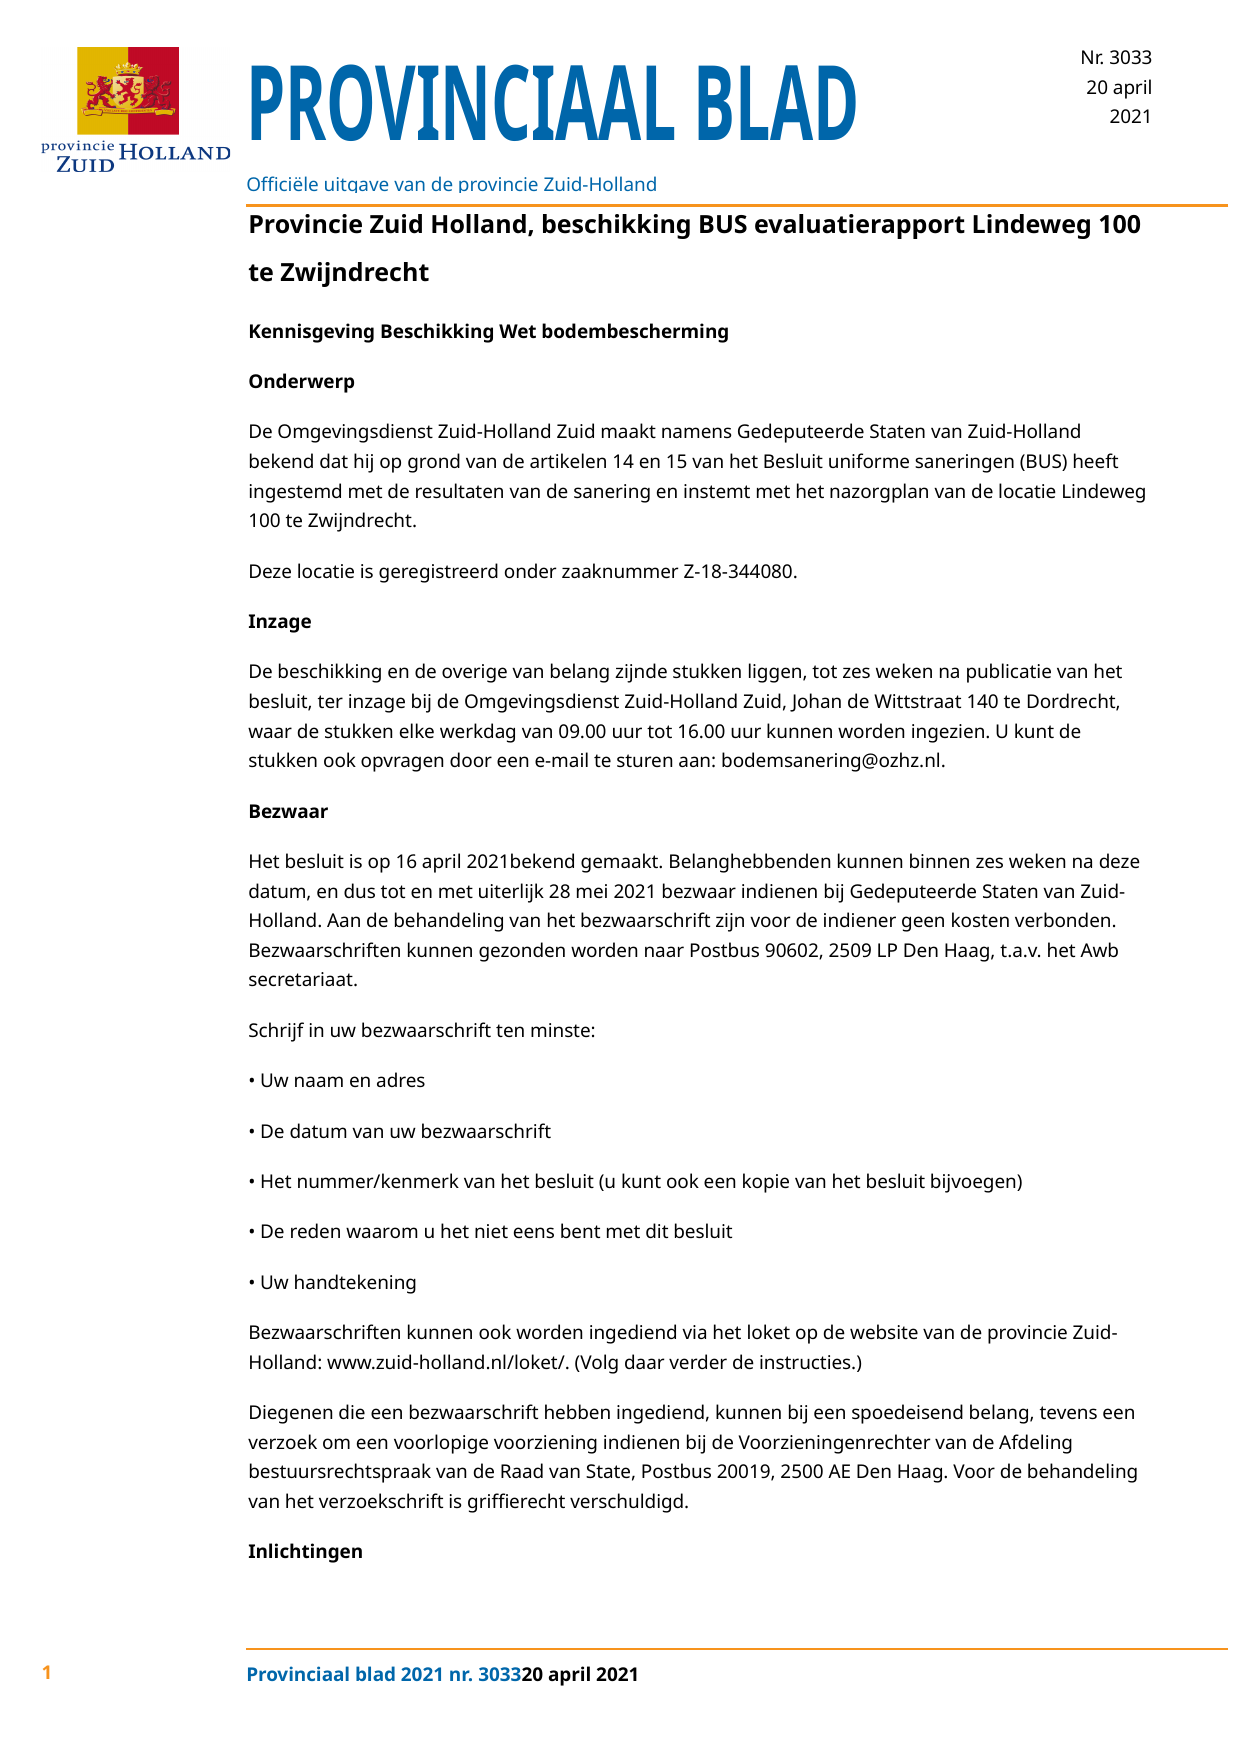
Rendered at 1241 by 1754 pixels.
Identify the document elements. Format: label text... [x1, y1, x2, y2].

text • Uw handtekening [248, 1269, 1152, 1295]
text Bezwaarschriften kunnen ook worden ingediend via het loket op de website van de provincie Zuid-Holland: www.zuid-holland.nl/loket/. (Volg daar verder de instructies.) [248, 1319, 1152, 1375]
text Inlichtingen [248, 1539, 1152, 1564]
text Onderwerp [248, 368, 1152, 394]
text De Omgevingsdienst Zuid-Holland Zuid maakt namens Gedeputeerde Staten van Zuid-Holland bekend dat hij op grond van de artikelen 14 en 15 van het Besluit uniforme saneringen (BUS) heeft ingestemd met de resultaten van de sanering en instemt met het nazorgplan van de locatie Lindeweg 100 te Zwijndrecht. [248, 419, 1152, 533]
text Schrijf in uw bezwaarschrift ten minste: [248, 1017, 1152, 1043]
text • Het nummer/kenmerk van het besluit (u kunt ook een kopie van het besluit bijvoegen) [248, 1168, 1152, 1194]
picture [41, 47, 231, 172]
text Bezwaar [248, 798, 1152, 824]
text • De datum van uw bezwaarschrift [248, 1118, 1152, 1144]
text Het besluit is op 16 april 2021bekend gemaakt. Belanghebbenden kunnen binnen zes weken na deze datum, en dus tot en met uiterlijk 28 mei 2021 bezwaar indienen bij Gedeputeerde Staten van Zuid-Holland. Aan de behandeling van het bezwaarschrift zijn voor de indiener geen kosten verbonden. Bezwaarschriften kunnen gezonden worden naar Postbus 90602, 2509 LP Den Haag, t.a.v. het Awb secretariaat. [248, 848, 1152, 992]
text Kennisgeving Beschikking Wet bodembescherming [248, 318, 1152, 344]
text • De reden waarom u het niet eens bent met dit besluit [248, 1219, 1152, 1244]
text Inzage [248, 608, 1152, 634]
text • Uw naam en adres [248, 1067, 1152, 1093]
text Diegenen die een bezwaarschrift hebben ingediend, kunnen bij een spoedeisend belang, tevens een verzoek om een voorlopige voorziening indienen bij de Voorzieningenrechter van de Afdeling bestuursrechtspraak van de Raad van State, Postbus 20019, 2500 AE Den Haag. Voor de behandeling van het verzoekschrift is griffierecht verschuldigd. [248, 1399, 1152, 1514]
text De beschikking en de overige van belang zijnde stukken liggen, tot zes weken na publicatie van het besluit, ter inzage bij de Omgevingsdienst Zuid-Holland Zuid, Johan de Wittstraat 140 te Dordrecht, waar de stukken elke werkdag van 09.00 uur tot 16.00 uur kunnen worden ingezien. U kunt de stukken ook opvragen door een e-mail te sturen aan: bodemsanering@ozhz.nl. [248, 659, 1152, 773]
text Deze locatie is geregistreerd onder zaaknummer Z-18-344080. [248, 558, 1152, 584]
text Provincie Zuid Holland, beschikking BUS evaluatierapport Lindeweg 100 te Zwijndrecht [248, 207, 1152, 288]
